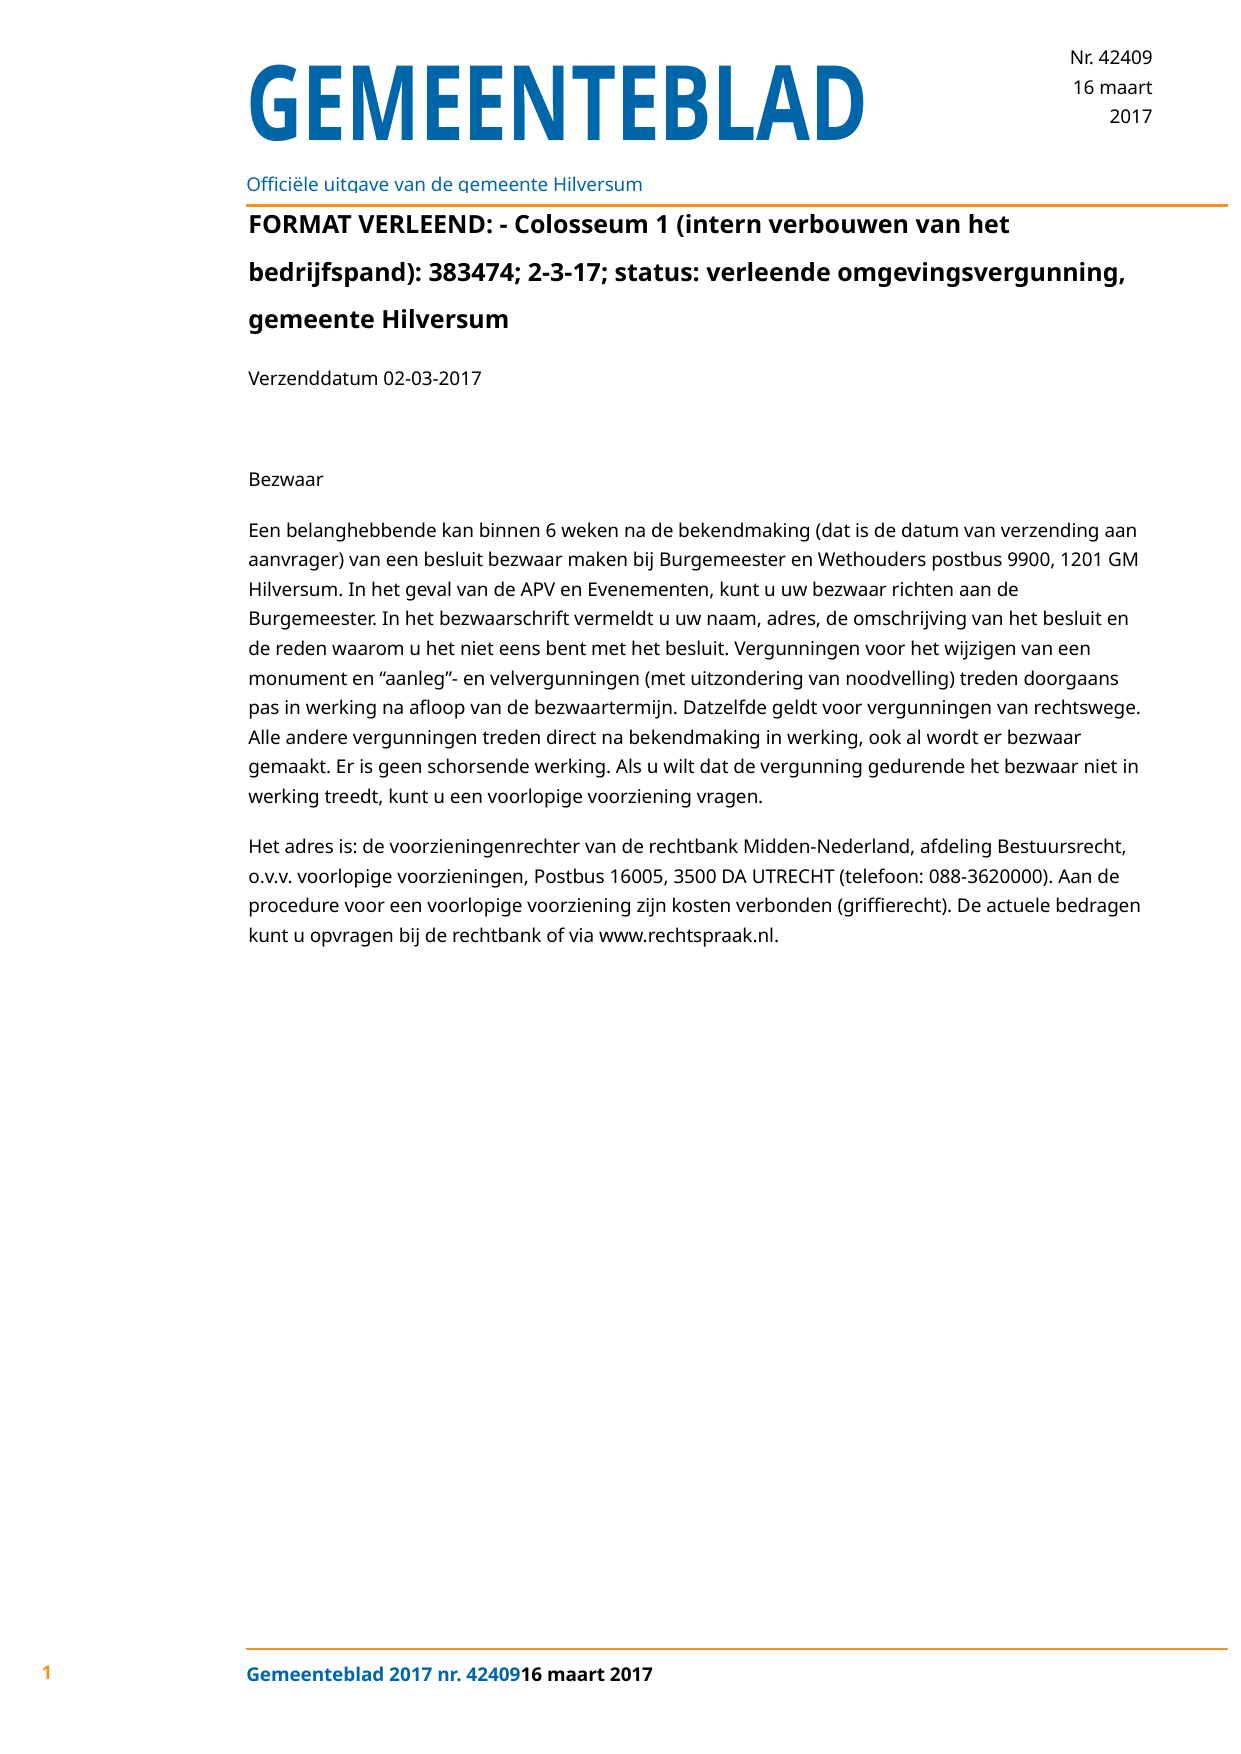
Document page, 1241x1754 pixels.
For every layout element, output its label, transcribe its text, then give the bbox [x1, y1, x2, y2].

text FORMAT VERLEEND: - Colosseum 1 (intern verbouwen van het bedrijfspand): 383474; 2-3-17; status: verleende omgevingsvergunning, gemeente Hilversum [248, 207, 1152, 336]
text Een belanghebbende kan binnen 6 weken na de bekendmaking (dat is de datum van verzending aan aanvrager) van een besluit bezwaar maken bij Burgemeester en Wethouders postbus 9900, 1201 GM Hilversum. In het geval van de APV en Evenementen, kunt u uw bezwaar richten aan de Burgemeester. In het bezwaarschrift vermeldt u uw naam, adres, de omschrijving van het besluit en de reden waarom u het niet eens bent met het besluit. Vergunningen voor het wijzigen van een monument en “aanleg”- en velvergunningen (met uitzondering van noodvelling) treden doorgaans pas in werking na afloop van de bezwaartermijn. Datzelfde geldt voor vergunningen van rechtswege. Alle andere vergunningen treden direct na bekendmaking in werking, ook al wordt er bezwaar gemaakt. Er is geen schorsende werking. Als u wilt dat de vergunning gedurende het bezwaar niet in werking treedt, kunt u een voorlopige voorziening vragen. [248, 517, 1152, 809]
text Verzenddatum 02-03-2017 [248, 366, 1152, 391]
text Het adres is: de voorzieningenrechter van de rechtbank Midden-Nederland, afdeling Bestuursrecht, o.v.v. voorlopige voorzieningen, Postbus 16005, 3500 DA UTRECHT (telefoon: 088-3620000). Aan de procedure voor een voorlopige voorziening zijn kosten verbonden (griffierecht). De actuele bedragen kunt u opvragen bij de rechtbank of via www.rechtspraak.nl. [248, 833, 1152, 948]
picture [41, 47, 231, 172]
text Bezwaar [248, 466, 1152, 492]
